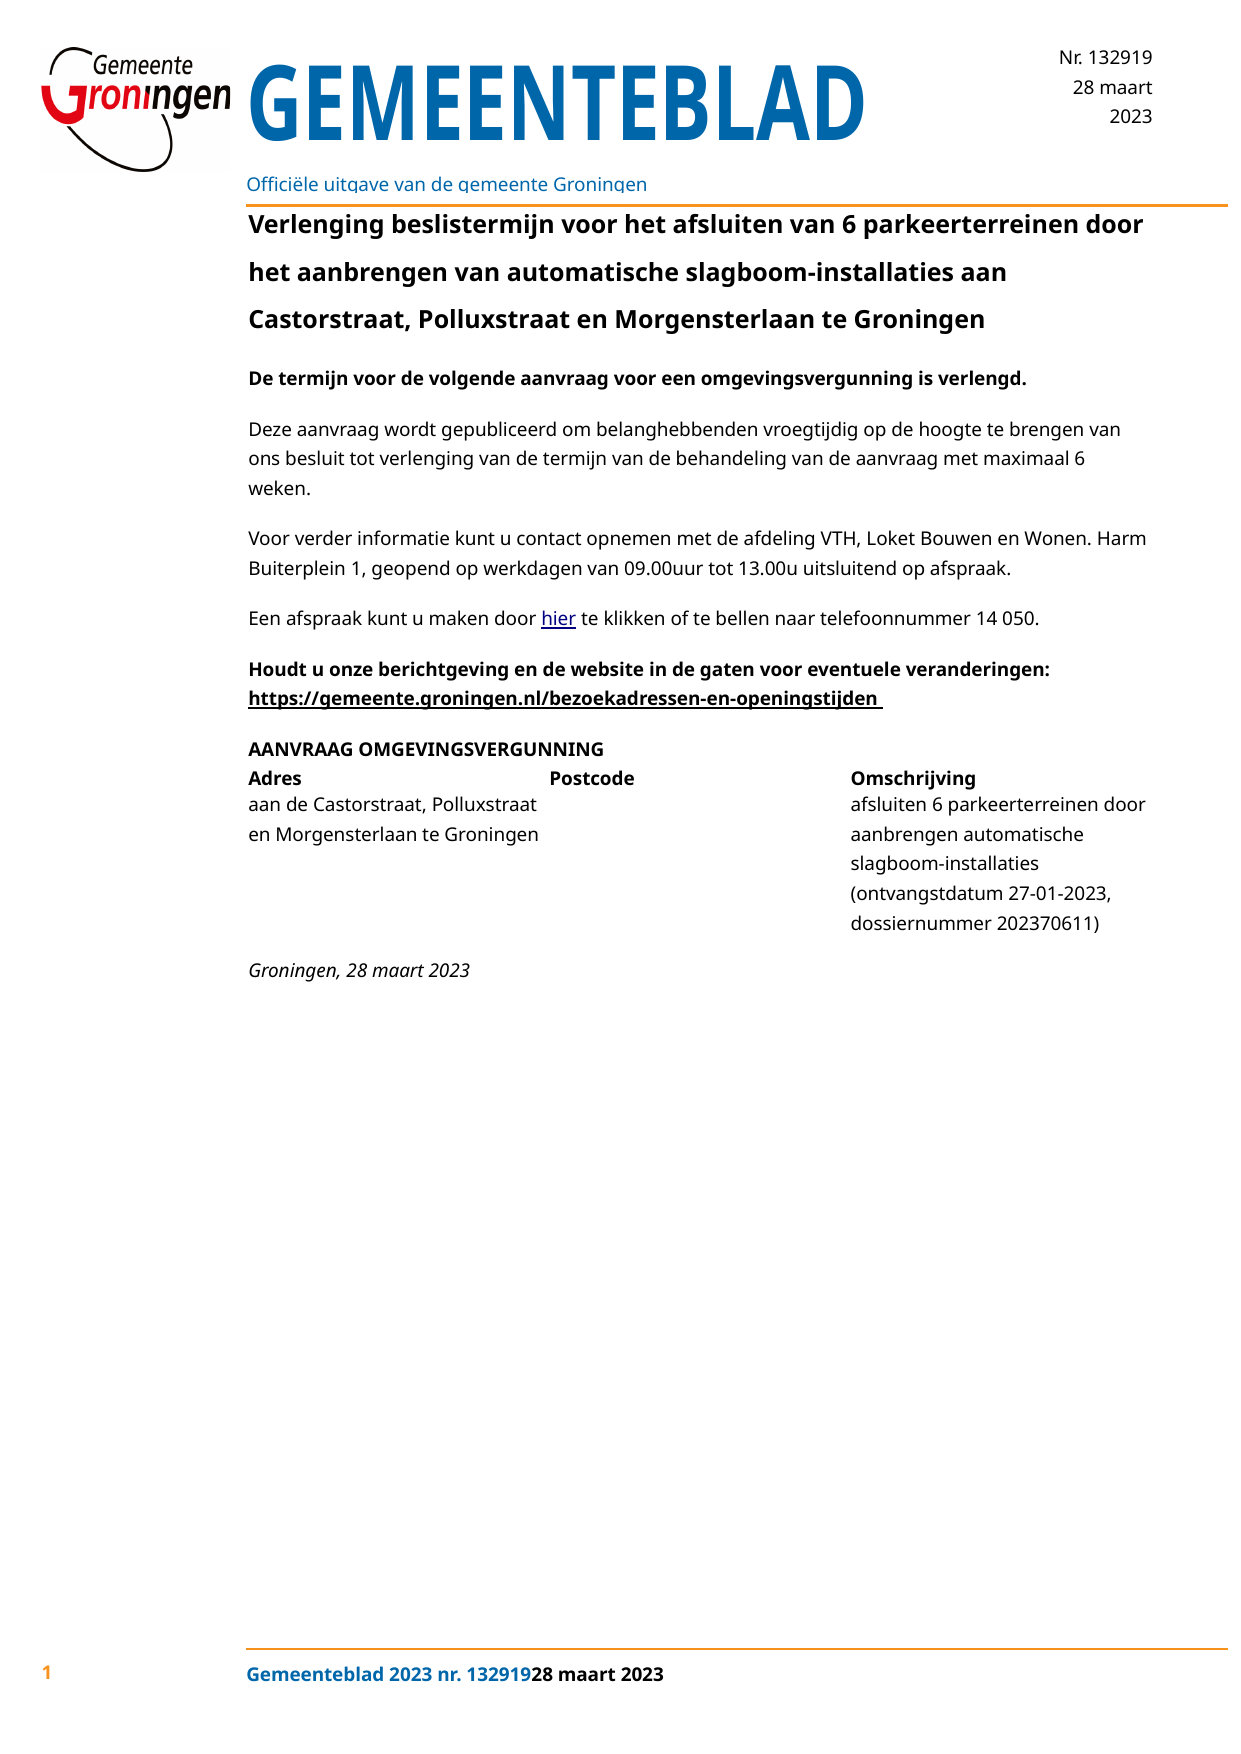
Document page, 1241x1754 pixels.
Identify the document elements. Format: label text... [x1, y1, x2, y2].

text Voor verder informatie kunt u contact opnemen met de afdeling VTH, Loket Bouwen en Wonen. Harm Buiterplein 1, geopend op werkdagen van 09.00uur tot 13.00u uitsluitend op afspraak. [248, 526, 1152, 581]
text AANVRAAG OMGEVINGSVERGUNNING [248, 736, 1152, 762]
table_header Postcode [549, 766, 850, 791]
text Verlenging beslistermijn voor het afsluiten van 6 parkeerterreinen door het aanbrengen van automatische slagboom-installaties aan Castorstraat, Polluxstraat en Morgensterlaan te Groningen [248, 207, 1152, 336]
table_header Adres [248, 766, 549, 791]
picture [41, 47, 231, 172]
table_cell aan de Castorstraat, Polluxstraat en Morgensterlaan te Groningen [248, 791, 549, 935]
text Een afspraak kunt u maken door hier te klikken of te bellen naar telefoonnummer 14 050. [248, 606, 1152, 631]
table_cell afsluiten 6 parkeerterreinen door aanbrengen automatische slagboom-installaties (ontvangstdatum 27-01-2023, dossiernummer 202370611) [850, 791, 1152, 935]
text Groningen, 28 maart 2023 [248, 957, 1152, 983]
text Houdt u onze berichtgeving en de website in de gaten voor eventuele veranderingen: https://gemeente.groningen.nl/bezoekadressen-en-openingstijden [248, 656, 1152, 711]
text Deze aanvraag wordt gepubliceerd om belanghebbenden vroegtijdig op de hoogte te brengen van ons besluit tot verlenging van de termijn van de behandeling van de aanvraag met maximaal 6 weken. [248, 416, 1152, 501]
table_header Omschrijving [850, 766, 1152, 791]
table_cell [549, 791, 850, 935]
text De termijn voor de volgende aanvraag voor een omgevingsvergunning is verlengd. [248, 366, 1152, 391]
